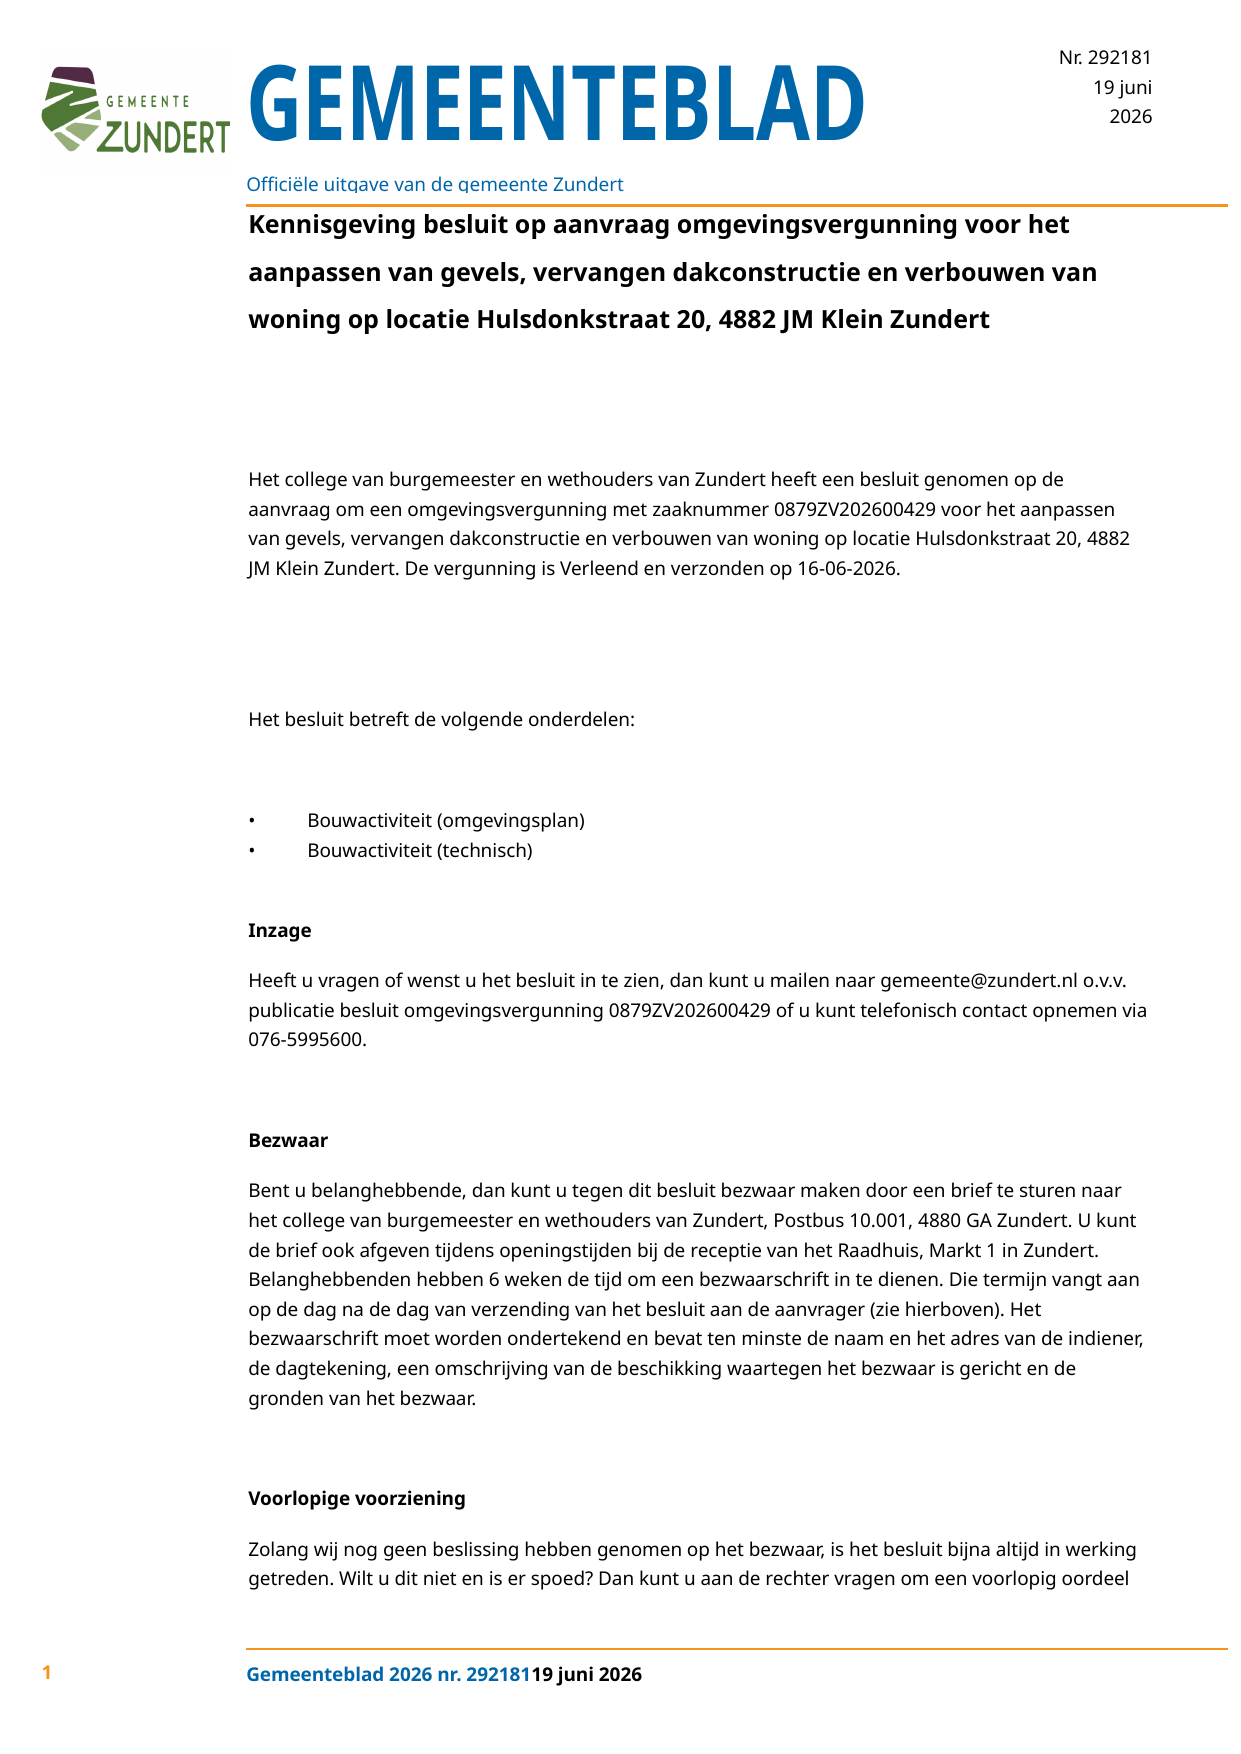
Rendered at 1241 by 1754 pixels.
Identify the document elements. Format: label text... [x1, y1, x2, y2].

text Zolang wij nog geen beslissing hebben genomen op het bezwaar, is het besluit bijna altijd in werking getreden. Wilt u dit niet en is er spoed? Dan kunt u aan de rechter vragen om een voorlopig oordeel [248, 1536, 1152, 1591]
picture [41, 47, 231, 172]
text Voorlopige voorziening [248, 1486, 1152, 1511]
text Het college van burgemeester en wethouders van Zundert heeft een besluit genomen op de aanvraag om een omgevingsvergunning met zaaknummer 0879ZV202600429 voor het aanpassen van gevels, vervangen dakconstructie en verbouwen van woning op locatie Hulsdonkstraat 20, 4882 JM Klein Zundert. De vergunning is Verleend en verzonden op 16-06-2026. [248, 466, 1152, 581]
text Bent u belanghebbende, dan kunt u tegen dit besluit bezwaar maken door een brief te sturen naar het college van burgemeester en wethouders van Zundert, Postbus 10.001, 4880 GA Zundert. U kunt de brief ook afgeven tijdens openingstijden bij de receptie van het Raadhuis, Markt 1 in Zundert. Belanghebbenden hebben 6 weken de tijd om een bezwaarschrift in te dienen. Die termijn vangt aan op de dag na de dag van verzending van het besluit aan de aanvrager (zie hierboven). Het bezwaarschrift moet worden ondertekend en bevat ten minste de naam en het adres van de indiener, de dagtekening, een omschrijving van de beschikking waartegen het bezwaar is gericht en de gronden van het bezwaar. [248, 1178, 1152, 1410]
text Het besluit betreft de volgende onderdelen: [248, 706, 1152, 732]
list Bouwactiviteit (technisch) [248, 837, 1152, 862]
text Heeft u vragen of wenst u het besluit in te zien, dan kunt u mailen naar gemeente@zundert.nl o.v.v. publicatie besluit omgevingsvergunning 0879ZV202600429 of u kunt telefonisch contact opnemen via 076-5995600. [248, 967, 1152, 1052]
text Inzage [248, 917, 1152, 942]
text Kennisgeving besluit op aanvraag omgevingsvergunning voor het aanpassen van gevels, vervangen dakconstructie en verbouwen van woning op locatie Hulsdonkstraat 20, 4882 JM Klein Zundert [248, 207, 1152, 336]
list Bouwactiviteit (omgevingsplan) [248, 807, 1152, 833]
text Bezwaar [248, 1127, 1152, 1153]
